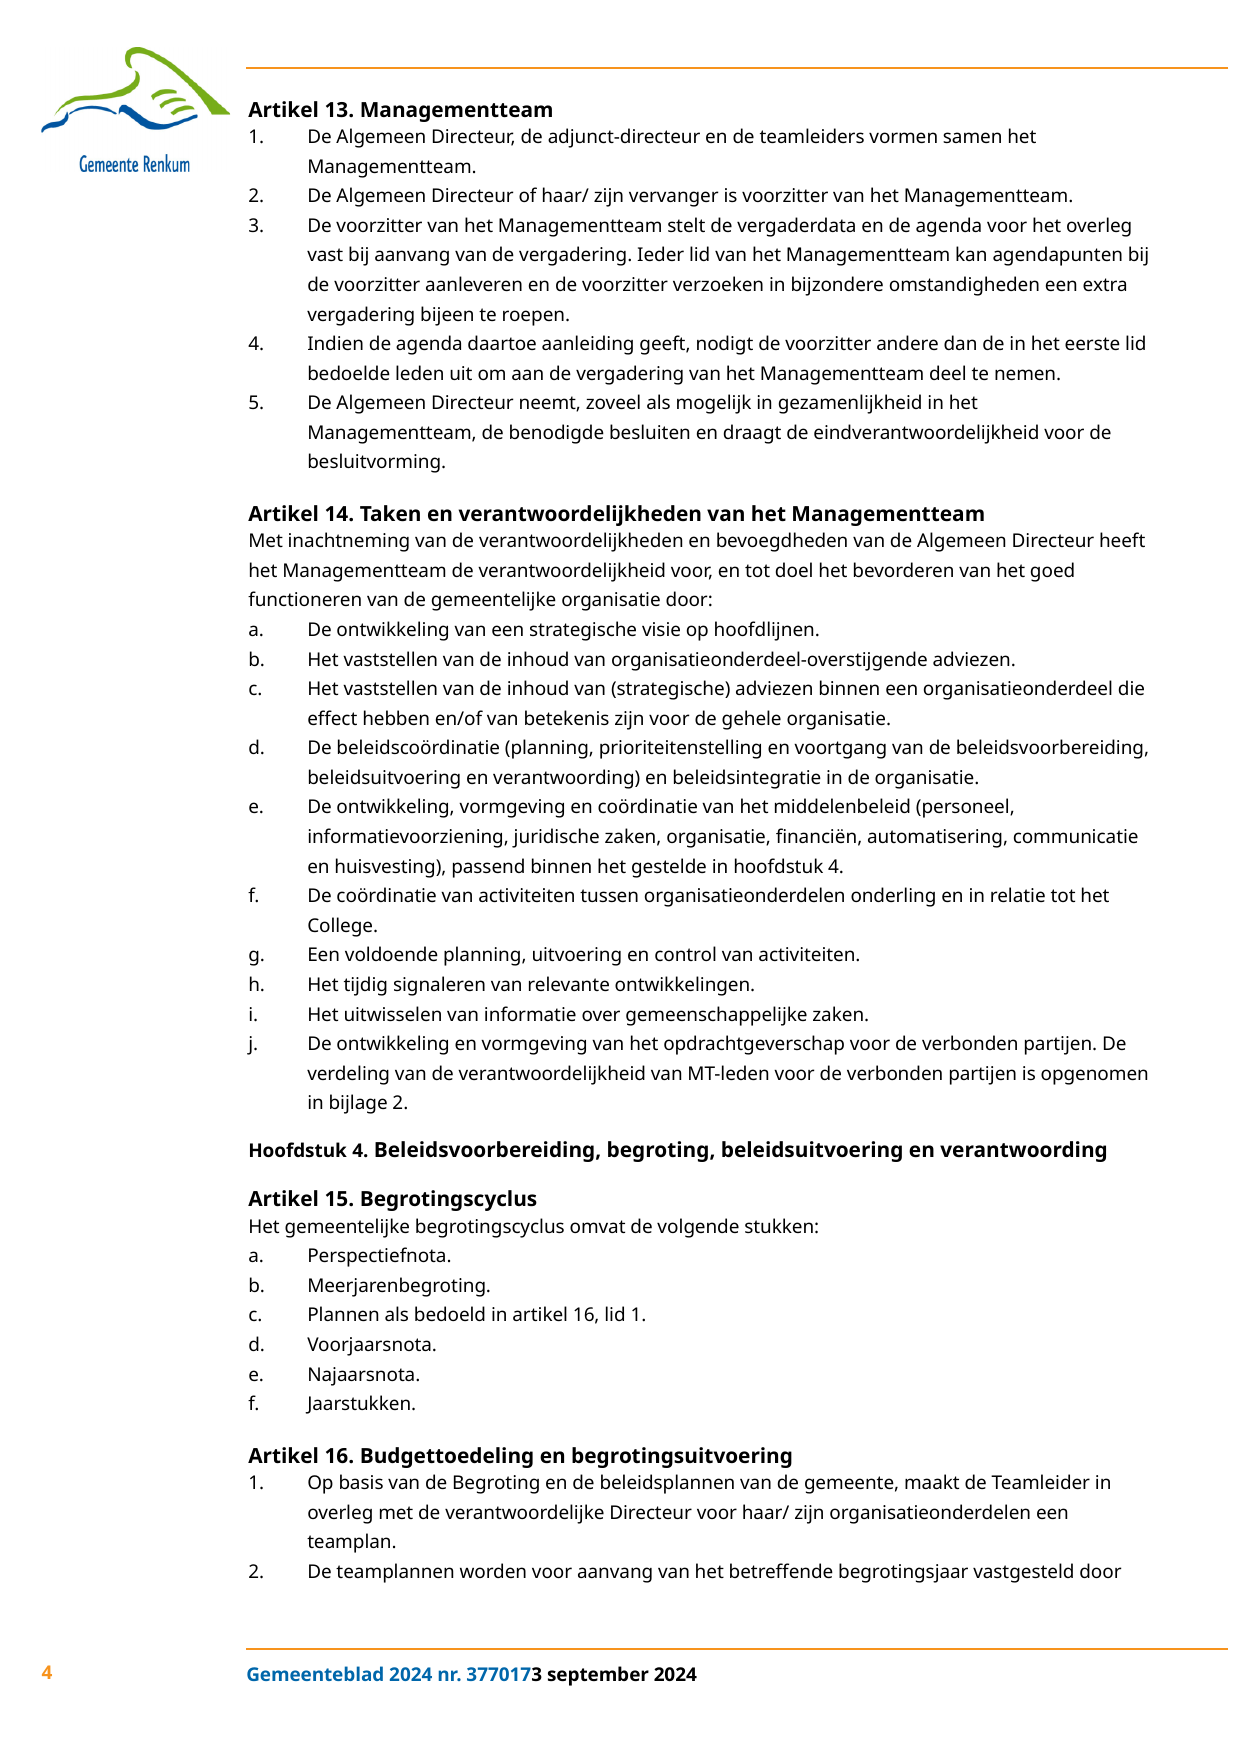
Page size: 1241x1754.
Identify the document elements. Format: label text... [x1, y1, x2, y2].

list Het uitwisselen van informatie over gemeenschappelijke zaken. [248, 1001, 1152, 1027]
list Jaarstukken. [248, 1390, 1152, 1416]
list Voorjaarsnota. [248, 1331, 1152, 1357]
list De Algemeen Directeur neemt, zoveel als mogelijk in gezamenlijkheid in het Managementteam, de benodigde besluiten en draagt de eindverantwoordelijkheid voor de besluitvorming. [248, 389, 1152, 474]
list De Algemeen Directeur of haar/ zijn vervanger is voorzitter van het Managementteam. [248, 182, 1152, 208]
text Artikel 16. Budgettoedeling en begrotingsuitvoering [248, 1441, 1152, 1469]
text Artikel 14. Taken en verantwoordelijkheden van het Managementteam [248, 499, 1152, 527]
list De coördinatie van activiteiten tussen organisatieonderdelen onderling en in relatie tot het College. [248, 882, 1152, 938]
list De ontwikkeling van een strategische visie op hoofdlijnen. [248, 616, 1152, 642]
list De beleidscoördinatie (planning, prioriteitenstelling en voortgang van de beleidsvoorbereiding, beleidsuitvoering en verantwoording) en beleidsintegratie in de organisatie. [248, 734, 1152, 790]
list De teamplannen worden voor aanvang van het betreffende begrotingsjaar vastgesteld door [248, 1558, 1152, 1584]
list Indien de agenda daartoe aanleiding geeft, nodigt de voorzitter andere dan de in het eerste lid bedoelde leden uit om aan de vergadering van het Managementteam deel te nemen. [248, 330, 1152, 386]
list Perspectiefnota. [248, 1242, 1152, 1268]
list Plannen als bedoeld in artikel 16, lid 1. [248, 1302, 1152, 1327]
list Het vaststellen van de inhoud van (strategische) adviezen binnen een organisatieonderdeel die effect hebben en/of van betekenis zijn voor de gehele organisatie. [248, 675, 1152, 731]
text Het gemeentelijke begrotingscyclus omvat de volgende stukken: [248, 1213, 1152, 1239]
list Een voldoende planning, uitvoering en control van activiteiten. [248, 942, 1152, 967]
picture [41, 47, 231, 172]
list Meerjarenbegroting. [248, 1272, 1152, 1298]
text Hoofdstuk 4. Beleidsvoorbereiding, begroting, beleidsuitvoering en verantwoording [248, 1135, 1152, 1164]
list De ontwikkeling, vormgeving en coördinatie van het middelenbeleid (personeel, informatievoorziening, juridische zaken, organisatie, financiën, automatisering, communicatie en huisvesting), passend binnen het gestelde in hoofdstuk 4. [248, 794, 1152, 879]
text Artikel 15. Begrotingscyclus [248, 1184, 1152, 1213]
list De ontwikkeling en vormgeving van het opdrachtgeverschap voor de verbonden partijen. De verdeling van de verantwoordelijkheid van MT-leden voor de verbonden partijen is opgenomen in bijlage 2. [248, 1030, 1152, 1115]
list De voorzitter van het Managementteam stelt de vergaderdata en de agenda voor het overleg vast bij aanvang van de vergadering. Ieder lid van het Managementteam kan agendapunten bij de voorzitter aanleveren en de voorzitter verzoeken in bijzondere omstandigheden een extra vergadering bijeen te roepen. [248, 212, 1152, 326]
text Artikel 13. Managementteam [248, 95, 1152, 123]
list De Algemeen Directeur, de adjunct-directeur en de teamleiders vormen samen het Managementteam. [248, 123, 1152, 178]
list Het vaststellen van de inhoud van organisatieonderdeel-overstijgende adviezen. [248, 646, 1152, 672]
list Najaarsnota. [248, 1361, 1152, 1387]
text Met inachtneming van de verantwoordelijkheden en bevoegdheden van de Algemeen Directeur heeft het Managementteam de verantwoordelijkheid voor, en tot doel het bevorderen van het goed functioneren van de gemeentelijke organisatie door: [248, 527, 1152, 612]
list Op basis van de Begroting en de beleidsplannen van de gemeente, maakt de Teamleider in overleg met de verantwoordelijke Directeur voor haar/ zijn organisatieonderdelen een teamplan. [248, 1469, 1152, 1554]
list Het tijdig signaleren van relevante ontwikkelingen. [248, 971, 1152, 997]
